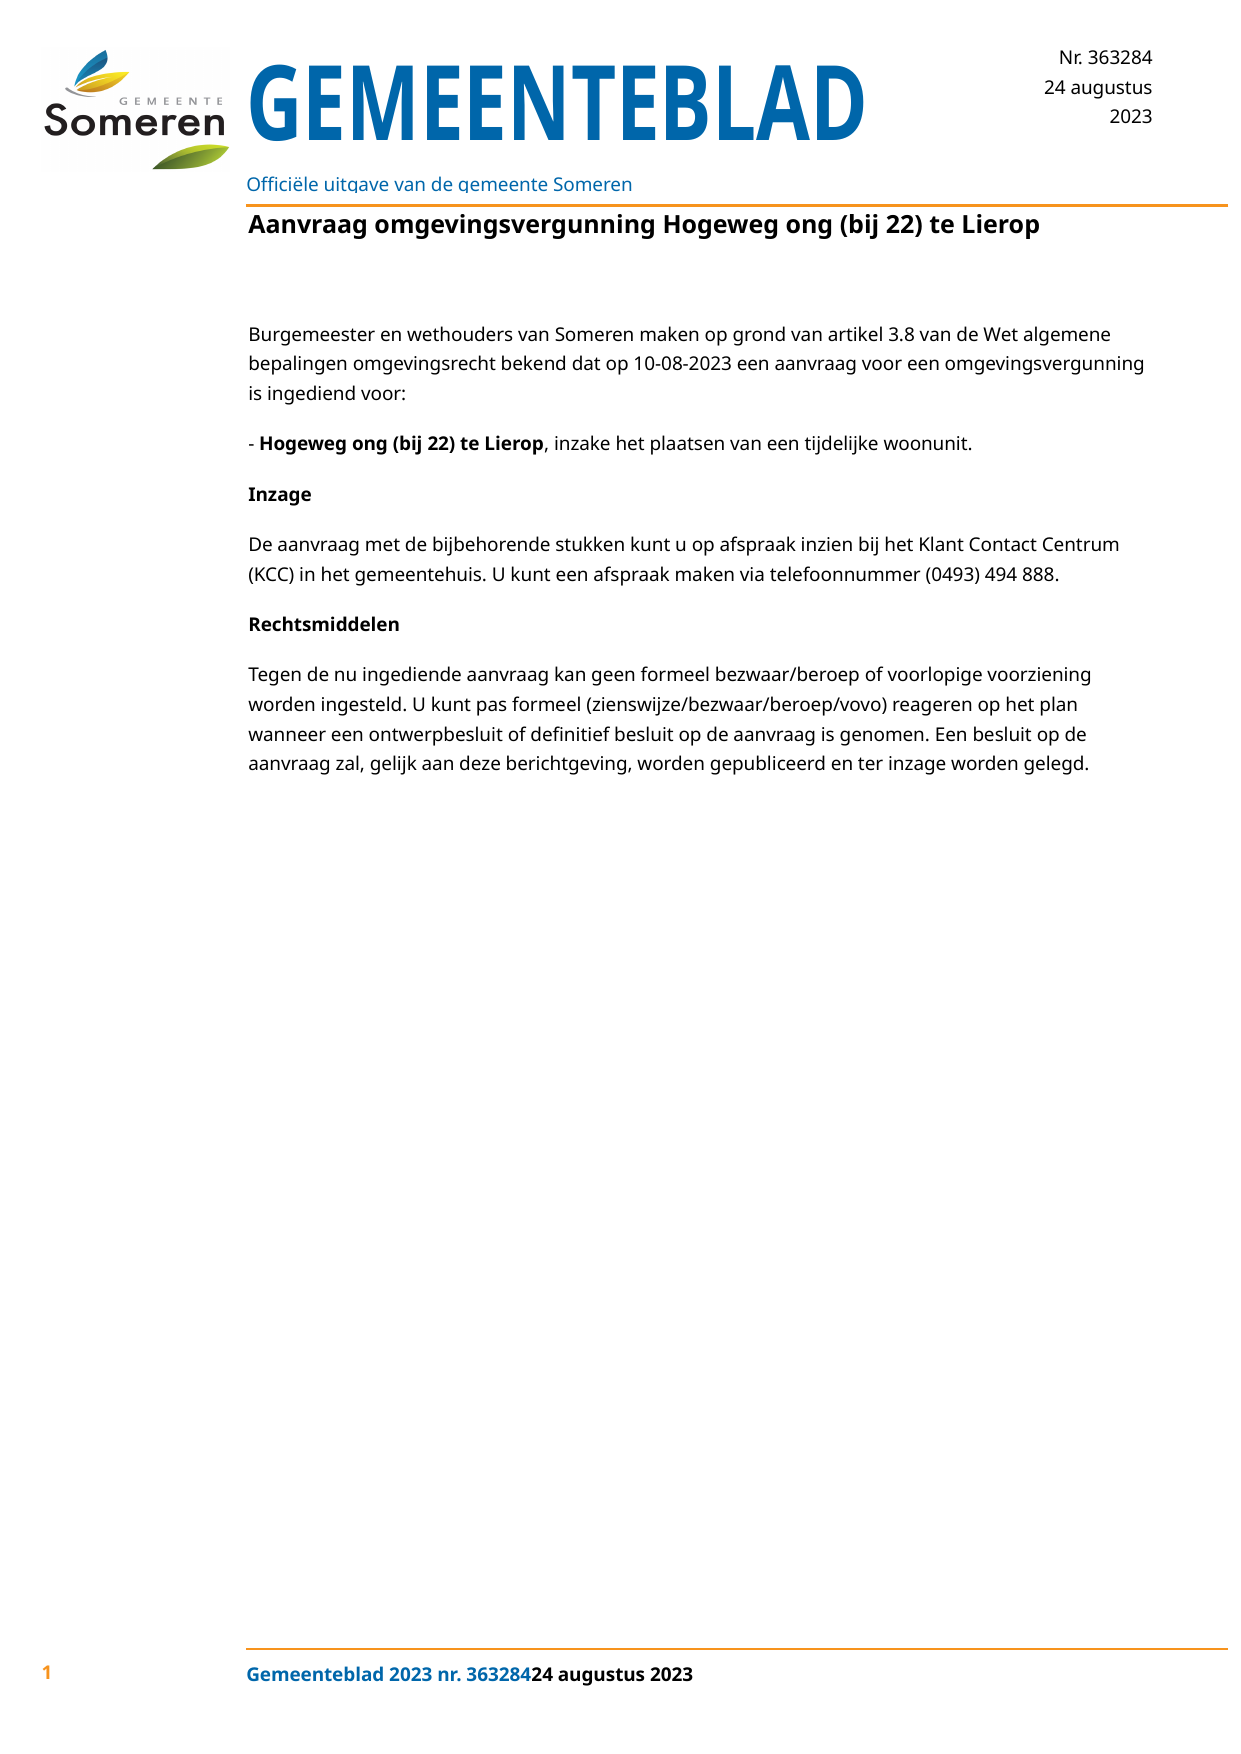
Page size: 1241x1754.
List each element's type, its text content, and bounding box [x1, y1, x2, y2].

text Aanvraag omgevingsvergunning Hogeweg ong (bij 22) te Lierop [248, 207, 1152, 241]
text De aanvraag met de bijbehorende stukken kunt u op afspraak inzien bij het Klant Contact Centrum (KCC) in het gemeentehuis. U kunt een afspraak maken via telefoonnummer (0493) 494 888. [248, 531, 1152, 586]
text Tegen de nu ingediende aanvraag kan geen formeel bezwaar/beroep of voorlopige voorziening worden ingesteld. U kunt pas formeel (zienswijze/bezwaar/beroep/vovo) reageren op het plan wanneer een ontwerpbesluit of definitief besluit op de aanvraag is genomen. Een besluit op de aanvraag zal, gelijk aan deze berichtgeving, worden gepubliceerd en ter inzage worden gelegd. [248, 662, 1152, 776]
text - Hogeweg ong (bij 22) te Lierop, inzake het plaatsen van een tijdelijke woonunit. [248, 430, 1152, 456]
text Rechtsmiddelen [248, 611, 1152, 637]
picture [41, 47, 231, 172]
text Burgemeester en wethouders van Someren maken op grond van artikel 3.8 van de Wet algemene bepalingen omgevingsrecht bekend dat op 10-08-2023 een aanvraag voor een omgevingsvergunning is ingediend voor: [248, 321, 1152, 406]
text Inzage [248, 481, 1152, 506]
